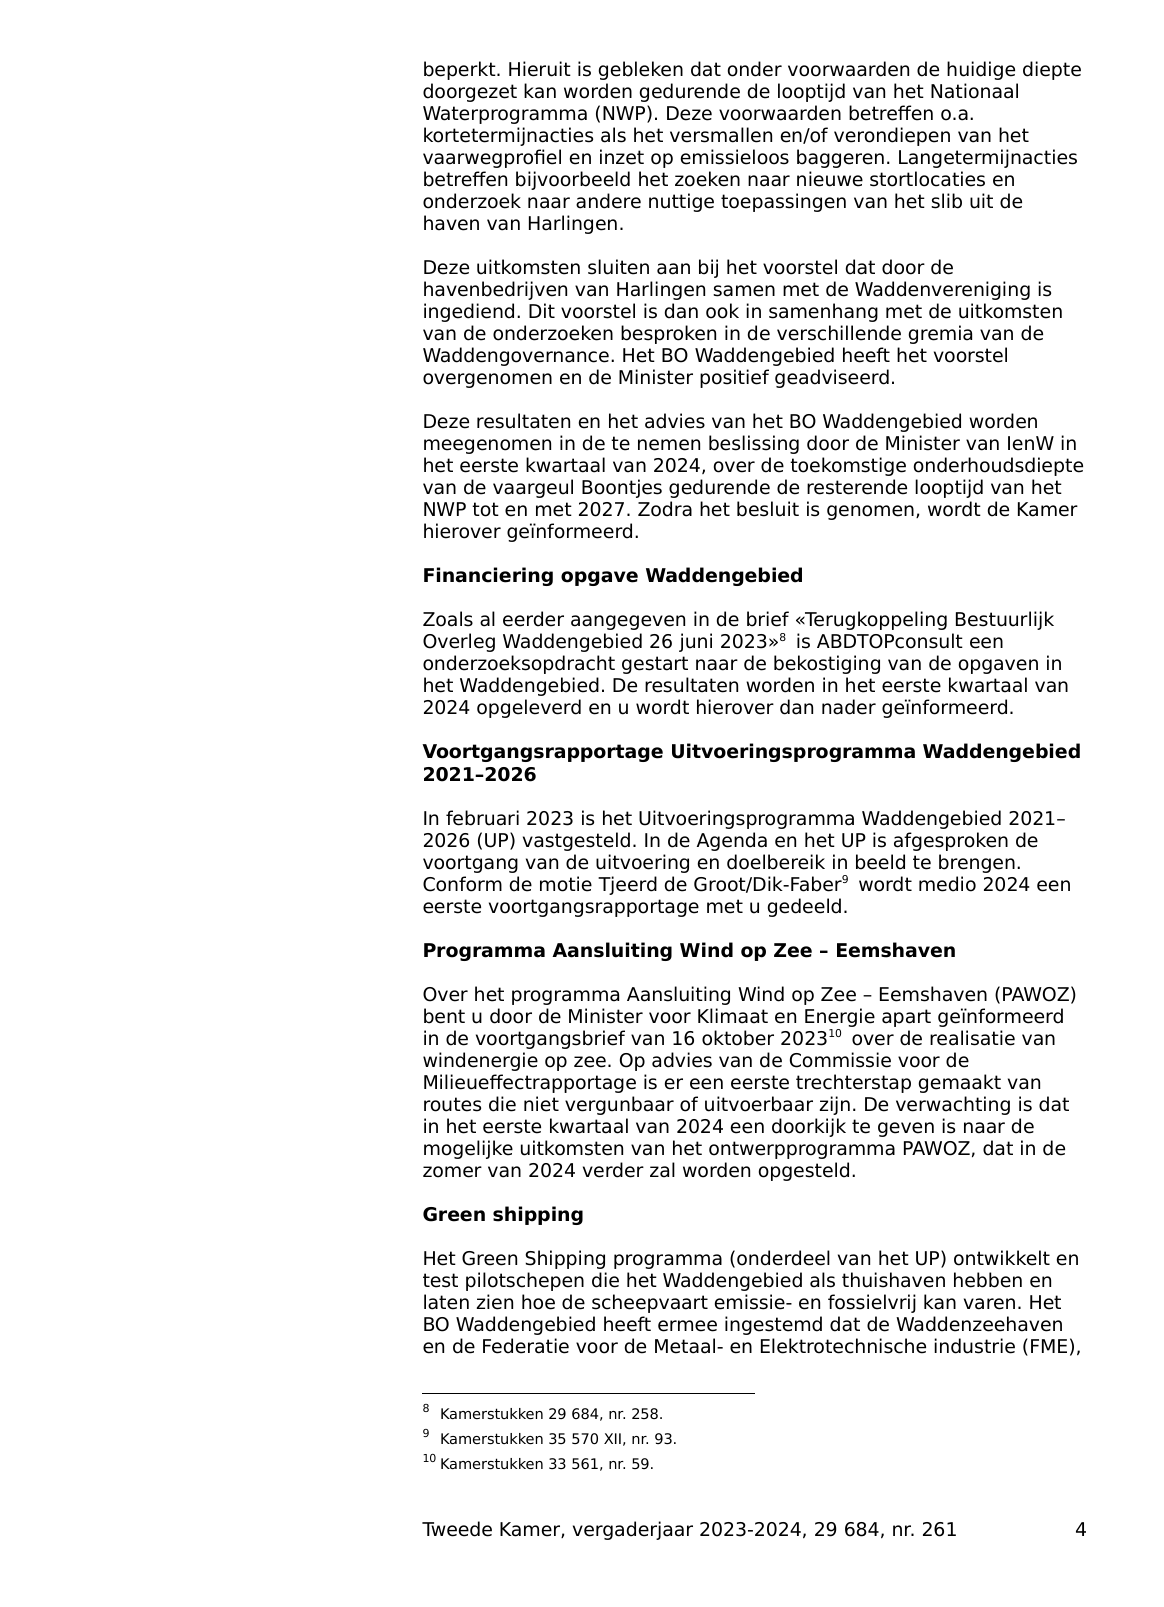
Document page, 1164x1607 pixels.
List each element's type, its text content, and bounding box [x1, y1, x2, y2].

subtitle Voortgangsrapportage Uitvoeringsprogramma Waddengebied 2021–2026 [422, 741, 1087, 785]
text Deze resultaten en het advies van het BO Waddengebied worden meegenomen in de te nemen beslissing door de Minister van IenW in het eerste kwartaal van 2024, over de toekomstige onderhoudsdiepte van de vaargeul Boontjes gedurende de resterende looptijd van het NWP tot en met 2027. Zodra het besluit is genomen, wordt de Kamer hierover geïnformeerd. [422, 411, 1087, 543]
text Zoals al eerder aangegeven in de brief «Terugkoppeling Bestuurlijk Overleg Waddengebied 26 juni 2023» is ABDTOPconsult een onderzoeksopdracht gestart naar de bekostiging van de opgaven in het Waddengebied. De resultaten worden in het eerste kwartaal van 2024 opgeleverd en u wordt hierover dan nader geïnformeerd. [422, 609, 1087, 719]
subtitle Financiering opgave Waddengebied [422, 565, 1087, 587]
subtitle Programma Aansluiting Wind op Zee – Eemshaven [422, 940, 1087, 962]
text Kamerstukken 33 561, nr. 59. [422, 1452, 1087, 1474]
text In februari 2023 is het Uitvoeringsprogramma Waddengebied 2021–2026 (UP) vastgesteld. In de Agenda en het UP is afgesproken de voortgang van de uitvoering en doelbereik in beeld te brengen. Conform de motie Tjeerd de Groot/Dik-Faber wordt medio 2024 een eerste voortgangsrapportage met u gedeeld. [422, 808, 1087, 917]
text Kamerstukken 35 570 XII, nr. 93. [422, 1427, 1087, 1449]
text beperkt. Hieruit is gebleken dat onder voorwaarden de huidige diepte doorgezet kan worden gedurende de looptijd van het Nationaal Waterprogramma (NWP). Deze voorwaarden betreffen o.a. kortetermijnacties als het versmallen en/of verondiepen van het vaarwegprofiel en inzet op emissieloos baggeren. Langetermijnacties betreffen bijvoorbeeld het zoeken naar nieuwe stortlocaties en onderzoek naar andere nuttige toepassingen van het slib uit de haven van Harlingen. [422, 59, 1087, 235]
subtitle Green shipping [422, 1204, 1087, 1226]
text Deze uitkomsten sluiten aan bij het voorstel dat door de havenbedrijven van Harlingen samen met de Waddenvereniging is ingediend. Dit voorstel is dan ook in samenhang met de uitkomsten van de onderzoeken besproken in de verschillende gremia van de Waddengovernance. Het BO Waddengebied heeft het voorstel overgenomen en de Minister positief geadviseerd. [422, 257, 1087, 389]
text Over het programma Aansluiting Wind op Zee – Eemshaven (PAWOZ) bent u door de Minister voor Klimaat en Energie apart geïnformeerd in de voortgangsbrief van 16 oktober 2023 over de realisatie van windenergie op zee. Op advies van de Commissie voor de Milieueffectrapportage is er een eerste trechterstap gemaakt van routes die niet vergunbaar of uitvoerbaar zijn. De verwachting is dat in het eerste kwartaal van 2024 een doorkijk te geven is naar de mogelijke uitkomsten van het ontwerpprogramma PAWOZ, dat in de zomer van 2024 verder zal worden opgesteld. [422, 984, 1087, 1182]
text Kamerstukken 29 684, nr. 258. [422, 1402, 1087, 1424]
text Het Green Shipping programma (onderdeel van het UP) ontwikkelt en test pilotschepen die het Waddengebied als thuishaven hebben en laten zien hoe de scheepvaart emissie- en fossielvrij kan varen. Het BO Waddengebied heeft ermee ingestemd dat de Waddenzeehaven en de Federatie voor de Metaal- en Elektrotechnische industrie (FME), [422, 1248, 1087, 1358]
